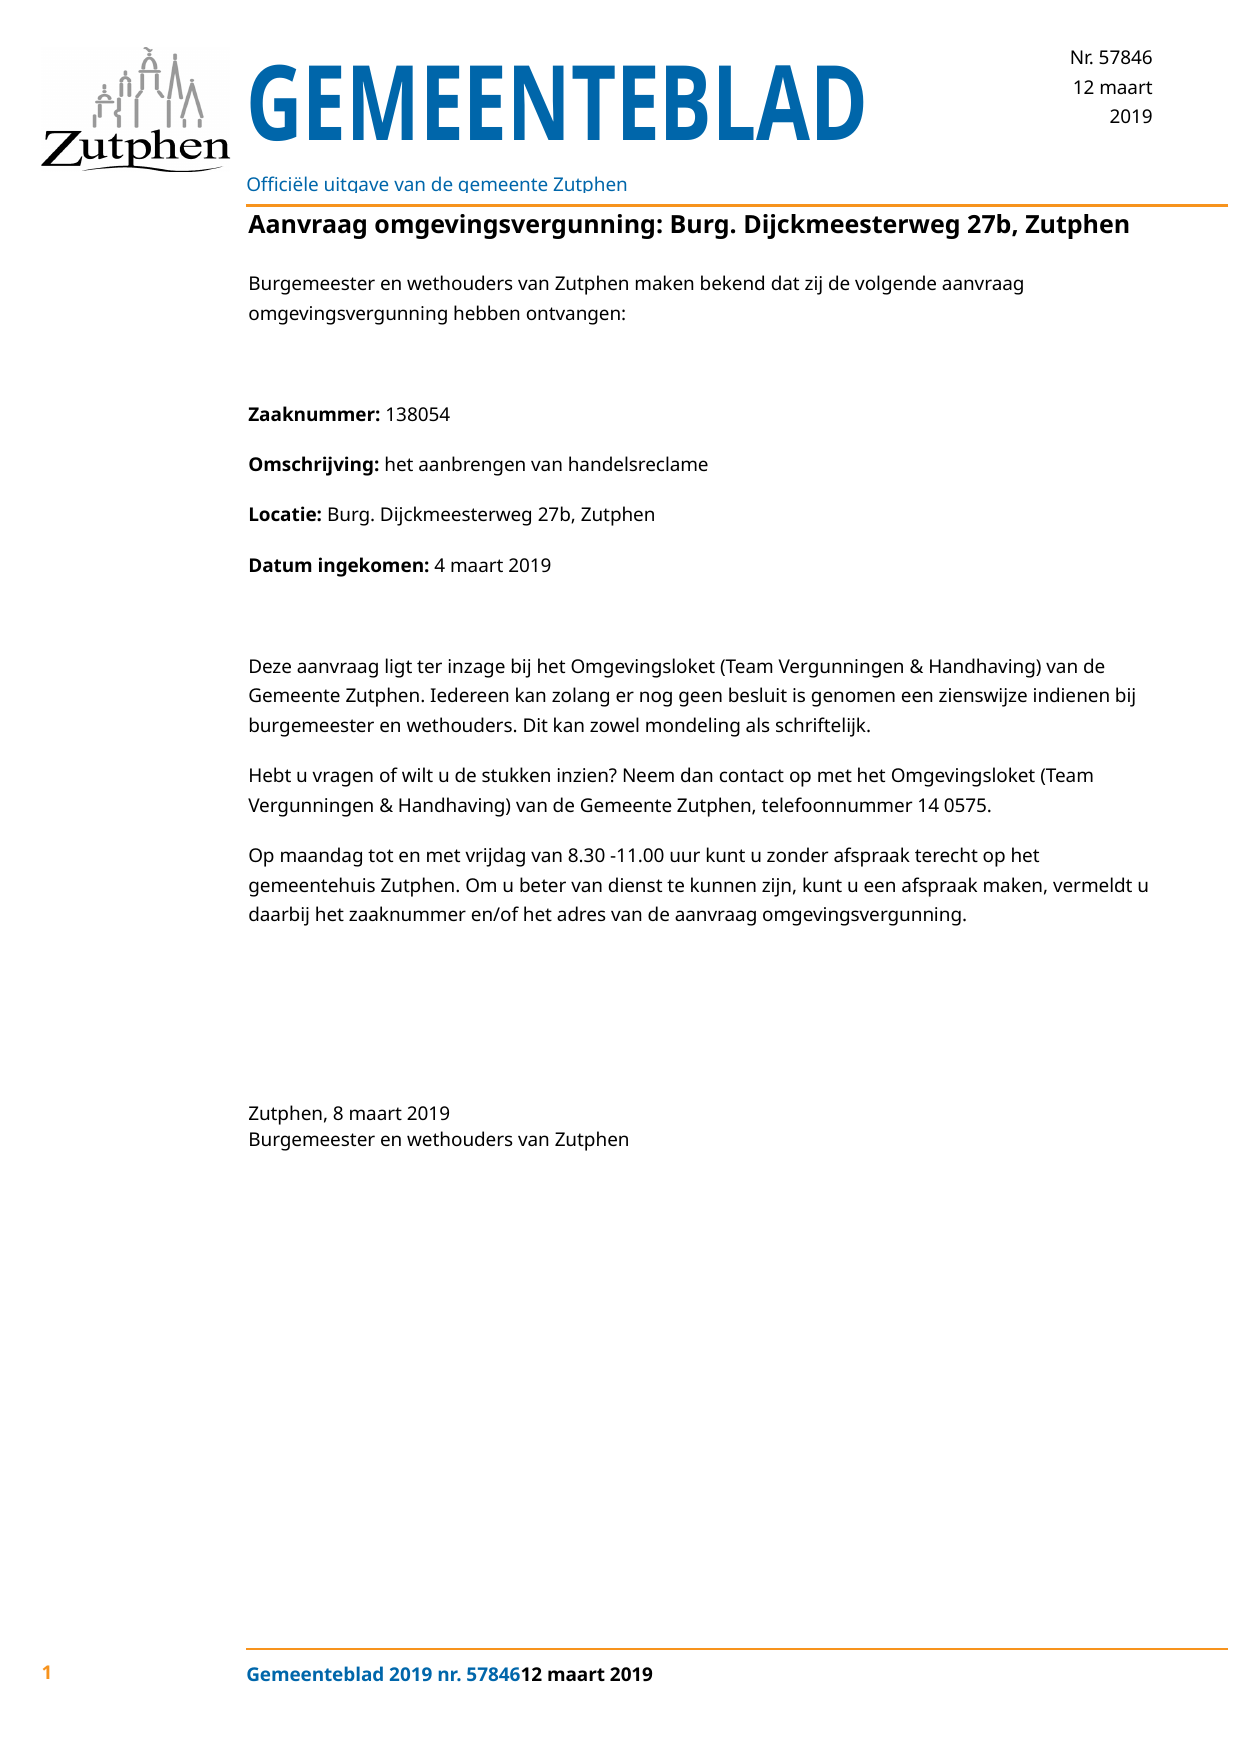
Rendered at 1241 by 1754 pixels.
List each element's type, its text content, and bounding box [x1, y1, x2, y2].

text Datum ingekomen: 4 maart 2019 [248, 552, 1152, 578]
text Zaaknummer: 138054 [248, 401, 1152, 426]
text Deze aanvraag ligt ter inzage bij het Omgevingsloket (Team Vergunningen & Handhaving) van de Gemeente Zutphen. Iedereen kan zolang er nog geen besluit is genomen een zienswijze indienen bij burgemeester en wethouders. Dit kan zowel mondeling als schriftelijk. [248, 653, 1152, 738]
text Op maandag tot en met vrijdag van 8.30 -11.00 uur kunt u zonder afspraak terecht op het gemeentehuis Zutphen. Om u beter van dienst te kunnen zijn, kunt u een afspraak maken, vermeldt u daarbij het zaaknummer en/of het adres van de aanvraag omgevingsvergunning. [248, 842, 1152, 927]
text Zutphen, 8 maart 2019 [248, 1101, 1152, 1126]
text Aanvraag omgevingsvergunning: Burg. Dijckmeesterweg 27b, Zutphen [248, 207, 1152, 241]
picture [41, 47, 231, 172]
text Burgemeester en wethouders van Zutphen [248, 1126, 1152, 1152]
text Omschrijving: het aanbrengen van handelsreclame [248, 451, 1152, 477]
text Burgemeester en wethouders van Zutphen maken bekend dat zij de volgende aanvraag omgevingsvergunning hebben ontvangen: [248, 270, 1152, 326]
text Locatie: Burg. Dijckmeesterweg 27b, Zutphen [248, 502, 1152, 527]
text Hebt u vragen of wilt u de stukken inzien? Neem dan contact op met het Omgevingsloket (Team Vergunningen & Handhaving) van de Gemeente Zutphen, telefoonnummer 14 0575. [248, 762, 1152, 818]
